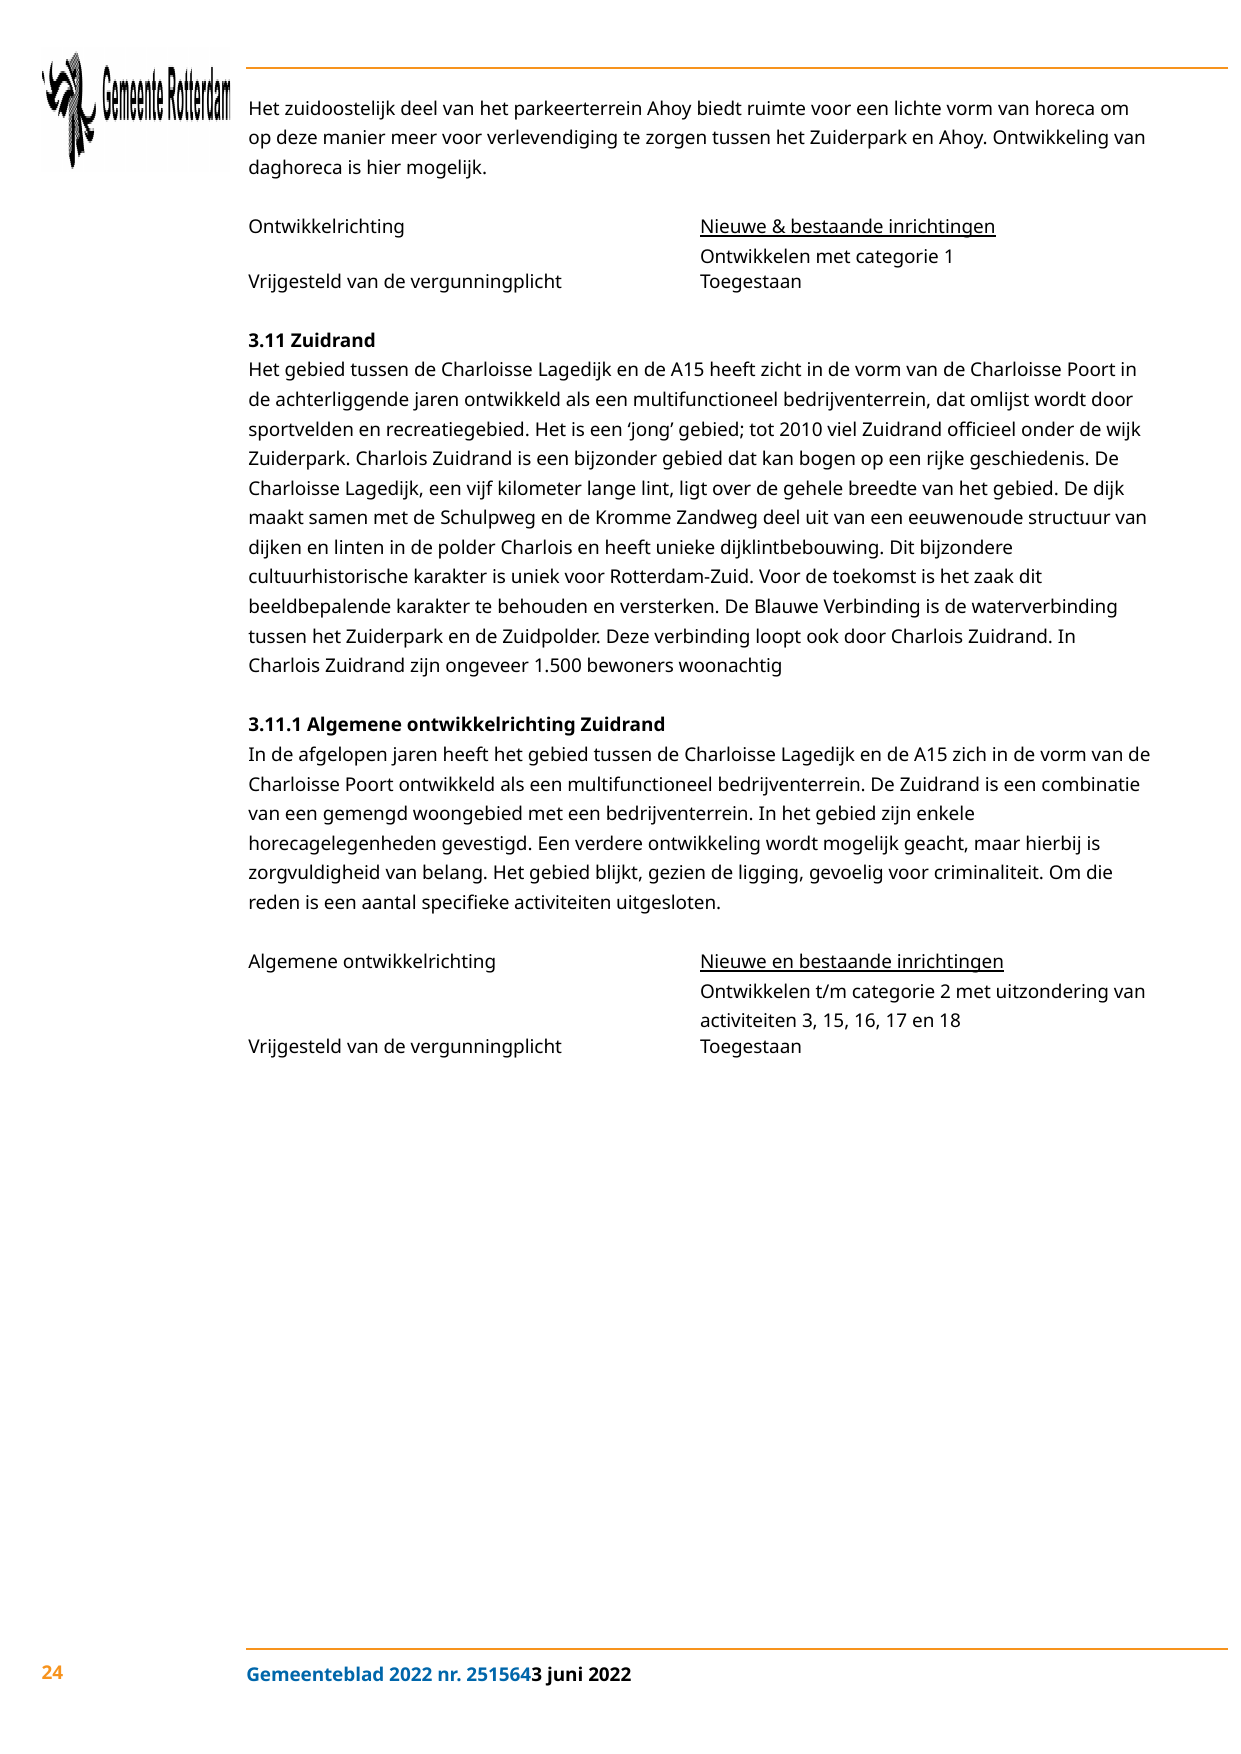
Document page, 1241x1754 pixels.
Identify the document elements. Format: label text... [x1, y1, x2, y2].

table_header Nieuwe & bestaande inrichtingen Ontwikkelen met categorie 1 [700, 213, 1152, 268]
text 3.11.1 Algemene ontwikkelrichting Zuidrand [248, 712, 1152, 737]
text Het zuidoostelijk deel van het parkeerterrein Ahoy biedt ruimte voor een lichte vorm van horeca om op deze manier meer voor verlevendiging te zorgen tussen het Zuiderpark en Ahoy. Ontwikkeling van daghoreca is hier mogelijk. [248, 95, 1152, 180]
table_header Nieuwe en bestaande inrichtingen Ontwikkelen t/m categorie 2 met uitzondering van activiteiten 3, 15, 16, 17 en 18 [700, 949, 1152, 1033]
table_header Algemene ontwikkelrichting [248, 949, 700, 1033]
text Het gebied tussen de Charloisse Lagedijk en de A15 heeft zicht in de vorm van de Charloisse Poort in de achterliggende jaren ontwikkeld als een multifunctioneel bedrijventerrein, dat omlijst wordt door sportvelden en recreatiegebied. Het is een ‘jong’ gebied; tot 2010 viel Zuidrand officieel onder de wijk Zuiderpark. Charlois Zuidrand is een bijzonder gebied dat kan bogen op een rijke geschiedenis. De Charloisse Lagedijk, een vijf kilometer lange lint, ligt over de gehele breedte van het gebied. De dijk maakt samen met de Schulpweg en de Kromme Zandweg deel uit van een eeuwenoude structuur van dijken en linten in de polder Charlois en heeft unieke dijklintbebouwing. Dit bijzondere cultuurhistorische karakter is uniek voor Rotterdam-Zuid. Voor de toekomst is het zaak dit beeldbepalende karakter te behouden en versterken. De Blauwe Verbinding is de waterverbinding tussen het Zuiderpark en de Zuidpolder. Deze verbinding loopt ook door Charlois Zuidrand. In Charlois Zuidrand zijn ongeveer 1.500 bewoners woonachtig [248, 357, 1152, 678]
table_cell Vrijgesteld van de vergunningplicht [248, 269, 700, 294]
picture [41, 47, 231, 172]
table_cell Toegestaan [700, 269, 1152, 294]
table_header Ontwikkelrichting [248, 213, 700, 268]
table_cell Toegestaan [700, 1033, 1152, 1059]
table_cell Vrijgesteld van de vergunningplicht [248, 1033, 700, 1059]
text 3.11 Zuidrand [248, 327, 1152, 353]
text In de afgelopen jaren heeft het gebied tussen de Charloisse Lagedijk en de A15 zich in de vorm van de Charloisse Poort ontwikkeld als een multifunctioneel bedrijventerrein. De Zuidrand is een combinatie van een gemengd woongebied met een bedrijventerrein. In het gebied zijn enkele horecagelegenheden gevestigd. Een verdere ontwikkeling wordt mogelijk geacht, maar hierbij is zorgvuldigheid van belang. Het gebied blijkt, gezien de ligging, gevoelig voor criminaliteit. Om die reden is een aantal specifieke activiteiten uitgesloten. [248, 741, 1152, 915]
